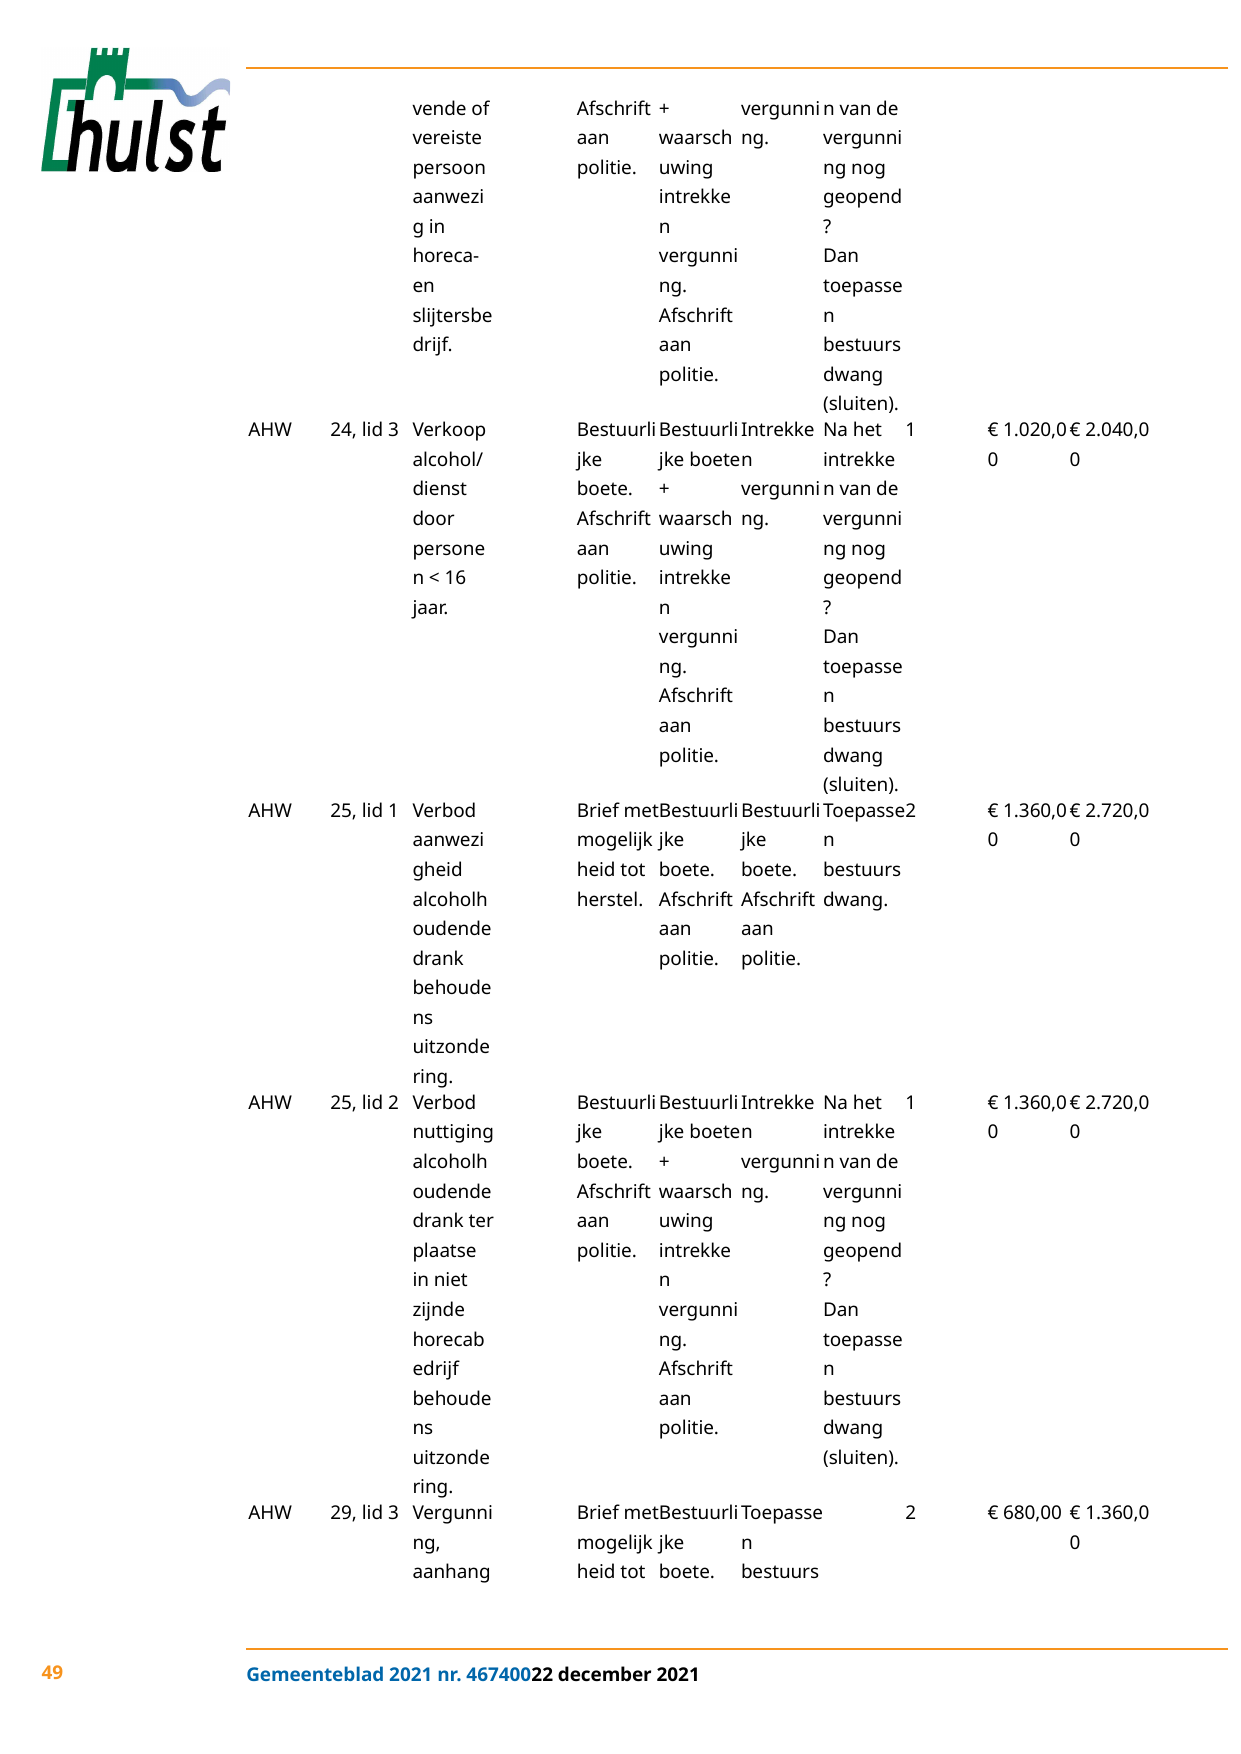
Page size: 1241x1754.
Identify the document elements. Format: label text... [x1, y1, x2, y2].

table_cell [987, 95, 1069, 416]
table_cell [494, 797, 577, 1089]
table_cell Verbod nuttiging alcoholhoudende drank ter plaatse in niet zijnde horecabedrijf behoudens uitzondering. [412, 1089, 494, 1499]
table_cell [330, 95, 412, 416]
table_cell € 1.360,00 [987, 1089, 1069, 1499]
table_cell Bestuurlijke boete + waarschuwing intrekken vergunning. Afschrift aan politie. [659, 1089, 741, 1499]
table_cell Na het intrekken van de vergunning nog geopend? Dan toepassen bestuursdwang (sluiten). [823, 416, 905, 797]
table_cell Verbod aanwezigheid alcoholhoudende drank behoudens uitzondering. [412, 797, 494, 1089]
table_cell Bestuurlijke boete. Afschrift aan politie. [741, 797, 823, 1089]
table_cell + waarschuwing intrekken vergunning. Afschrift aan politie. [659, 95, 741, 416]
table_cell Bestuurlijke boete. [659, 1499, 741, 1584]
table_cell € 2.720,00 [1069, 797, 1152, 1089]
table_cell [494, 95, 577, 416]
picture [41, 47, 231, 172]
table_cell Intrekken vergunning. [741, 1089, 823, 1499]
table_cell AHW [248, 1089, 330, 1499]
table_cell Verkoop alcohol/dienst door personen < 16 jaar. [412, 416, 494, 797]
table_cell Na het intrekken van de vergunning nog geopend? Dan toepassen bestuursdwang (sluiten). [823, 1089, 905, 1499]
table_cell 29, lid 3 [330, 1499, 412, 1584]
table_cell vende of vereiste persoon aanwezig in horeca- en slijtersbedrijf. [412, 95, 494, 416]
table_cell 2 [905, 1499, 987, 1584]
table_cell Brief met mogelijkheid tot herstel. [577, 797, 659, 1089]
table_cell Brief met mogelijkheid tot [577, 1499, 659, 1584]
table_cell Bestuurlijke boete. Afschrift aan politie. [577, 1089, 659, 1499]
table_cell Toepassen bestuurs [741, 1499, 823, 1584]
table_cell 25, lid 2 [330, 1089, 412, 1499]
table_cell [823, 1499, 905, 1584]
table_cell Bestuurlijke boete. Afschrift aan politie. [577, 416, 659, 797]
table_cell 2 [905, 797, 987, 1089]
table_cell [248, 95, 330, 416]
table_cell [494, 1089, 577, 1499]
table_cell 1 [905, 416, 987, 797]
table_cell 24, lid 3 [330, 416, 412, 797]
table_cell 1 [905, 1089, 987, 1499]
table_cell € 2.040,00 [1069, 416, 1152, 797]
table_cell € 680,00 [987, 1499, 1069, 1584]
table_cell Bestuurlijke boete + waarschuwing intrekken vergunning. Afschrift aan politie. [659, 416, 741, 797]
table_cell Toepassen bestuursdwang. [823, 797, 905, 1089]
table_cell € 1.360,00 [1069, 1499, 1152, 1584]
table_cell AHW [248, 1499, 330, 1584]
table_cell € 2.720,00 [1069, 1089, 1152, 1499]
table_cell € 1.020,00 [987, 416, 1069, 797]
table_cell [494, 1499, 577, 1584]
table_cell vergunning. [741, 95, 823, 416]
table_cell 25, lid 1 [330, 797, 412, 1089]
table_cell Bestuurlijke boete. Afschrift aan politie. [659, 797, 741, 1089]
table_cell n van de vergunning nog geopend? Dan toepassen bestuursdwang (sluiten). [823, 95, 905, 416]
table_cell Afschrift aan politie. [577, 95, 659, 416]
table_cell Vergunning, aanhang [412, 1499, 494, 1584]
table_cell [1069, 95, 1152, 416]
table_cell [905, 95, 987, 416]
table_cell Intrekken vergunning. [741, 416, 823, 797]
table_cell [494, 416, 577, 797]
table_cell € 1.360,00 [987, 797, 1069, 1089]
table_cell AHW [248, 797, 330, 1089]
table_cell AHW [248, 416, 330, 797]
